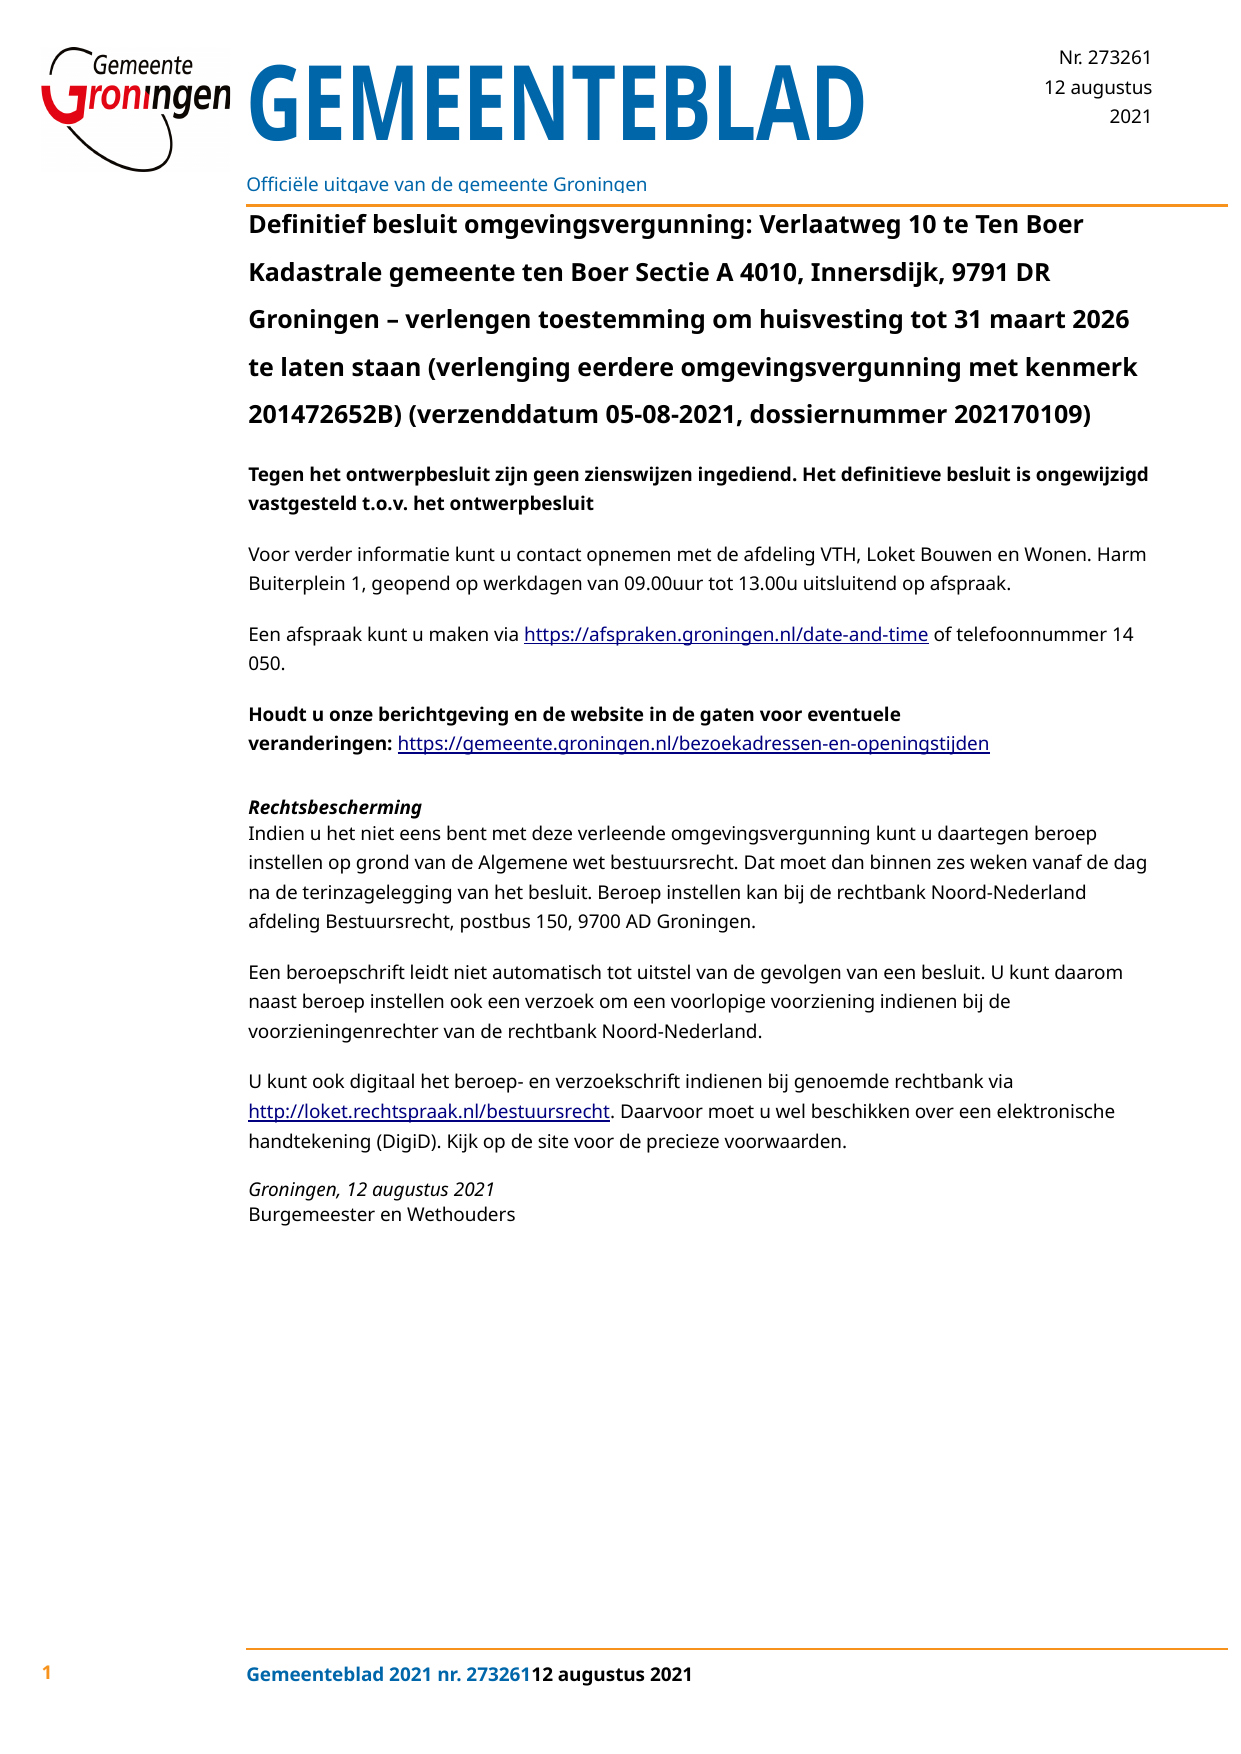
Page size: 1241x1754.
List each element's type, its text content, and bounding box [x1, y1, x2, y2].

picture [41, 47, 231, 172]
text Tegen het ontwerpbesluit zijn geen zienswijzen ingediend. Het definitieve besluit is ongewijzigd vastgesteld t.o.v. het ontwerpbesluit [248, 461, 1152, 516]
text U kunt ook digitaal het beroep- en verzoekschrift indienen bij genoemde rechtbank via http://loket.rechtspraak.nl/bestuursrecht. Daarvoor moet u wel beschikken over een elektronische handtekening (DigiD). Kijk op de site voor de precieze voorwaarden. [248, 1069, 1152, 1154]
text Voor verder informatie kunt u contact opnemen met de afdeling VTH, Loket Bouwen en Wonen. Harm Buiterplein 1, geopend op werkdagen van 09.00uur tot 13.00u uitsluitend op afspraak. [248, 541, 1152, 596]
text Indien u het niet eens bent met deze verleende omgevingsvergunning kunt u daartegen beroep instellen op grond van de Algemene wet bestuursrecht. Dat moet dan binnen zes weken vanaf de dag na de terinzagelegging van het besluit. Beroep instellen kan bij de rechtbank Noord-Nederland afdeling Bestuursrecht, postbus 150, 9700 AD Groningen. [248, 820, 1152, 934]
text Rechtsbescherming [248, 794, 1152, 820]
text Burgemeester en Wethouders [248, 1201, 1152, 1227]
text Een beroepschrift leidt niet automatisch tot uitstel van de gevolgen van een besluit. U kunt daarom naast beroep instellen ook een verzoek om een voorlopige voorziening indienen bij de voorzieningenrechter van de rechtbank Noord-Nederland. [248, 959, 1152, 1044]
text Een afspraak kunt u maken via https://afspraken.groningen.nl/date-and-time of telefoonnummer 14 050. [248, 621, 1152, 676]
text Groningen, 12 augustus 2021 [248, 1176, 1152, 1201]
text Houdt u onze berichtgeving en de website in de gaten voor eventuele veranderingen: https://gemeente.groningen.nl/bezoekadressen-en-openingstijden [248, 701, 1152, 756]
text Definitief besluit omgevingsvergunning: Verlaatweg 10 te Ten Boer Kadastrale gemeente ten Boer Sectie A 4010, Innersdijk, 9791 DR Groningen – verlengen toestemming om huisvesting tot 31 maart 2026 te laten staan (verlenging eerdere omgevingsvergunning met kenmerk 201472652B) (verzenddatum 05-08-2021, dossiernummer 202170109) [248, 207, 1152, 431]
